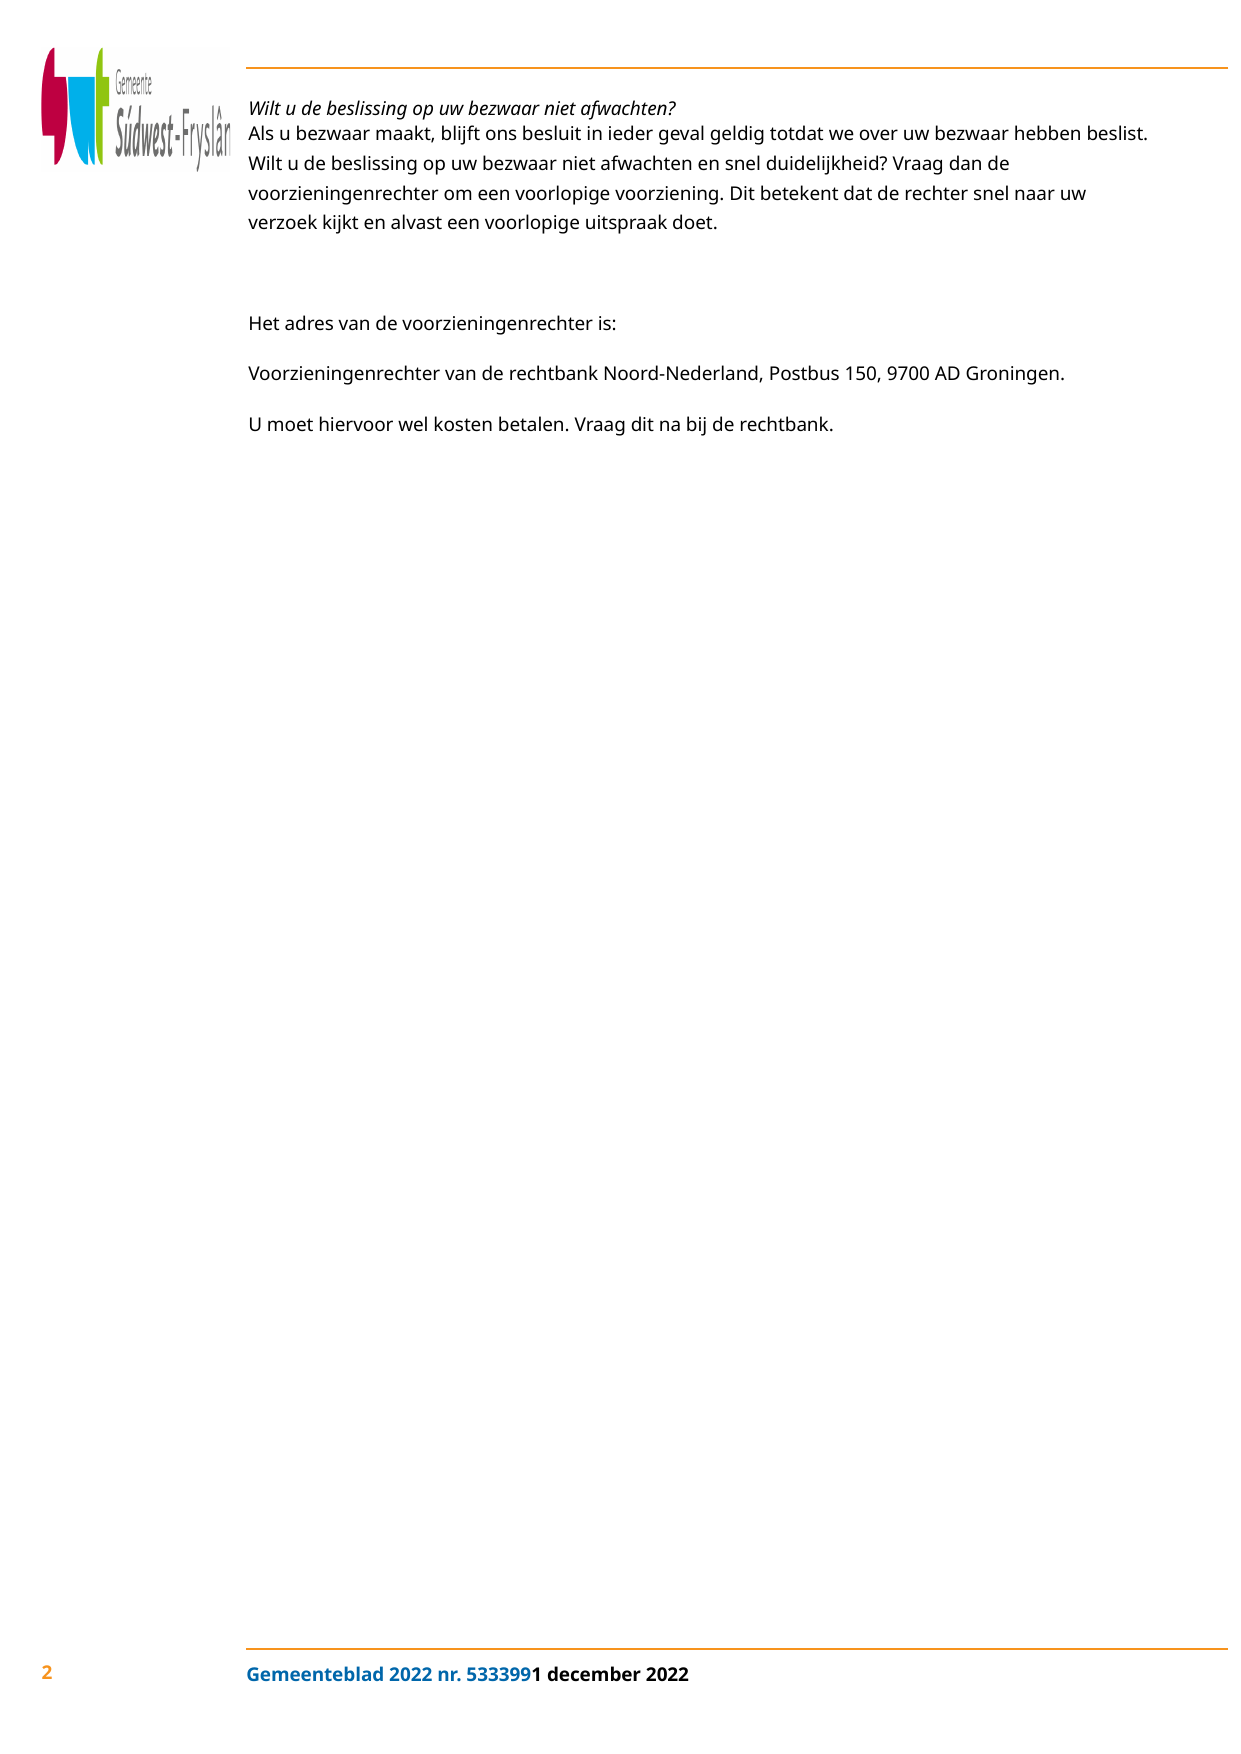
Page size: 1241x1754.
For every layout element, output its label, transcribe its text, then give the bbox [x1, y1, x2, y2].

text Wilt u de beslissing op uw bezwaar niet afwachten? [248, 95, 1152, 121]
text Als u bezwaar maakt, blijft ons besluit in ieder geval geldig totdat we over uw bezwaar hebben beslist. Wilt u de beslissing op uw bezwaar niet afwachten en snel duidelijkheid? Vraag dan de voorzieningenrechter om een voorlopige voorziening. Dit betekent dat de rechter snel naar uw verzoek kijkt en alvast een voorlopige uitspraak doet. [248, 121, 1152, 235]
text Het adres van de voorzieningenrechter is: [248, 310, 1152, 336]
text Voorzieningenrechter van de rechtbank Noord-Nederland, Postbus 150, 9700 AD Groningen. [248, 361, 1152, 386]
text U moet hiervoor wel kosten betalen. Vraag dit na bij de rechtbank. [248, 411, 1152, 437]
picture [41, 47, 231, 172]
